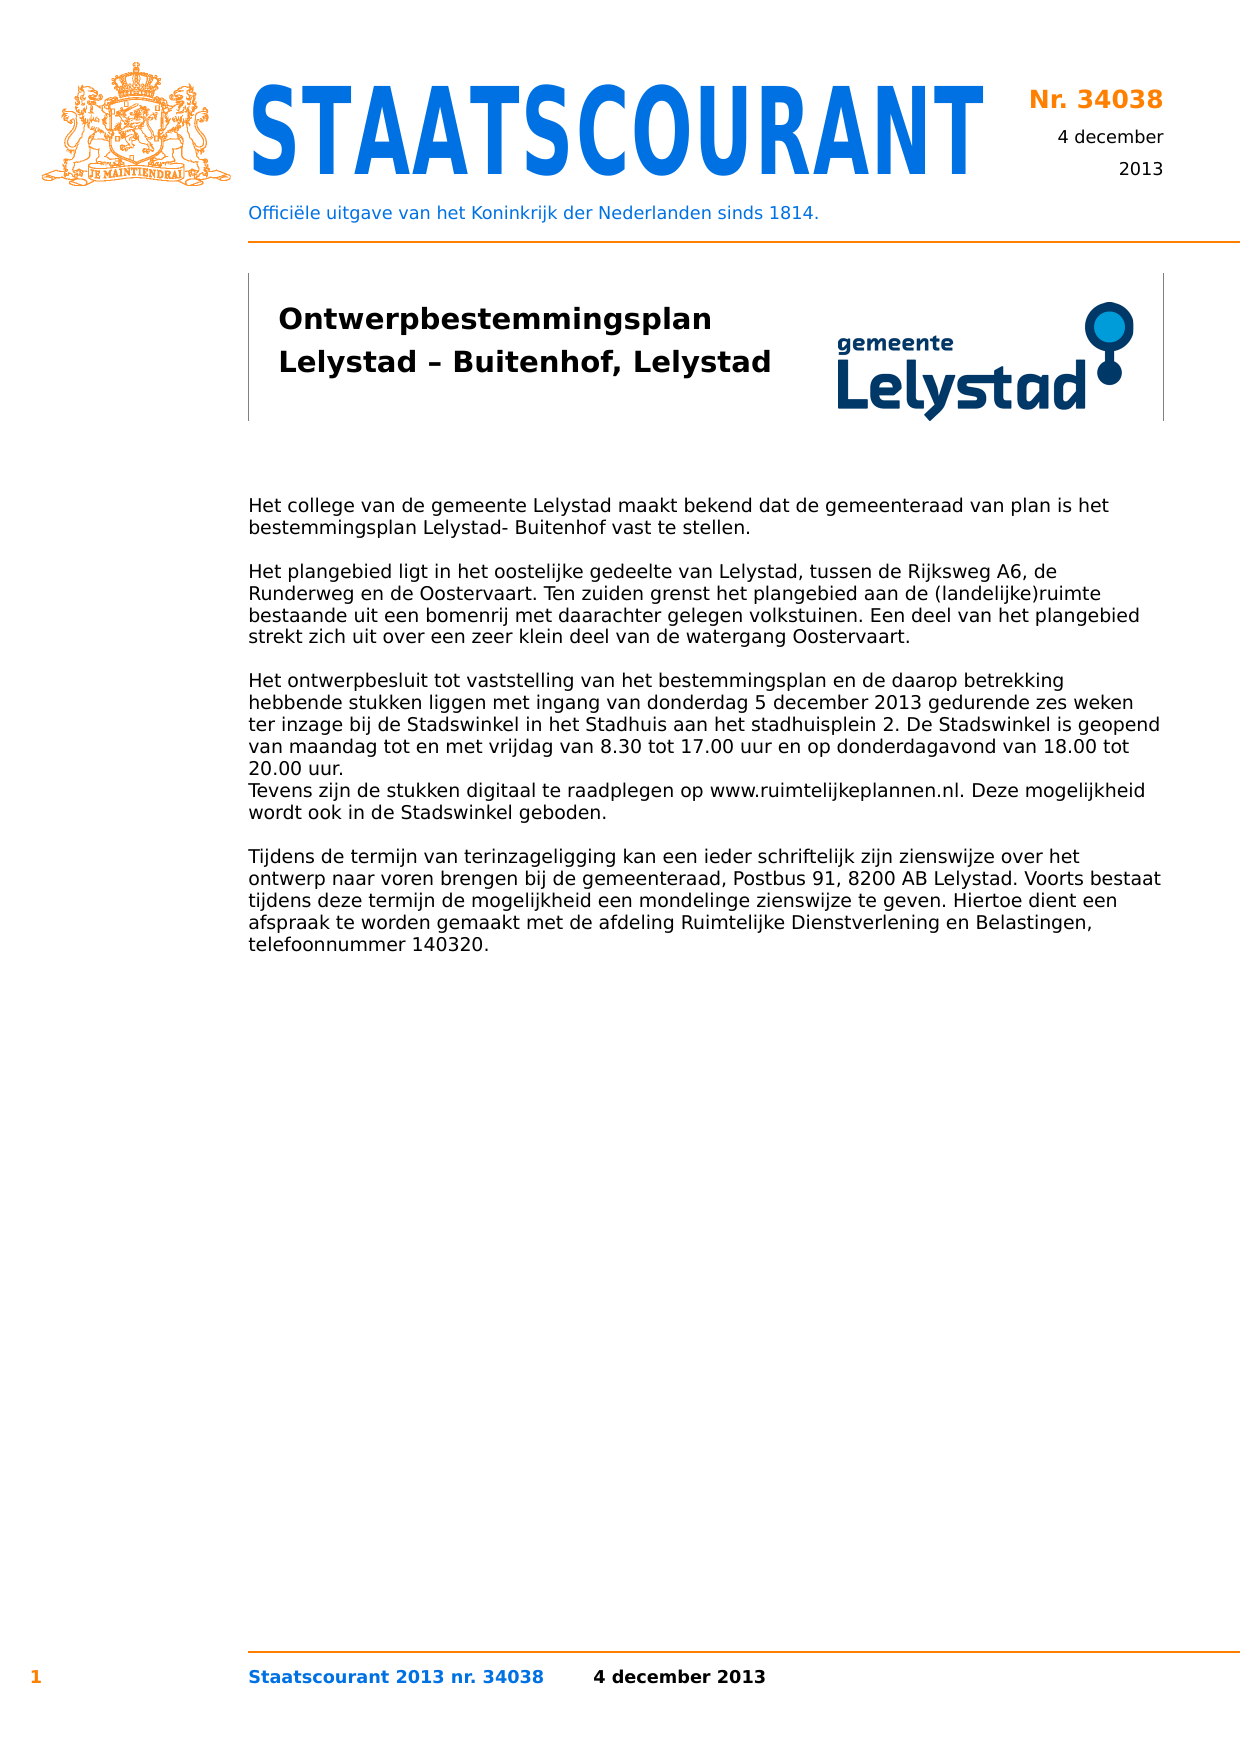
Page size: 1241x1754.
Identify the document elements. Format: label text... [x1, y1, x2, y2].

text Tijdens de termijn van terinzageligging kan een ieder schriftelijk zijn zienswijze over het ontwerp naar voren brengen bij de gemeenteraad, Postbus 91, 8200 AB Lelystad. Voorts bestaat tijdens deze termijn de mogelijkheid een mondelinge zienswijze te geven. Hiertoe dient een afspraak te worden gemaakt met de afdeling Ruimtelijke Dienstverlening en Belastingen, telefoonnummer 140320. [248, 846, 1163, 956]
text Het plangebied ligt in het oostelijke gedeelte van Lelystad, tussen de Rijksweg A6, de Runderweg en de Oostervaart. Ten zuiden grenst het plangebied aan de (landelijke)ruimte bestaande uit een bomenrij met daarachter gelegen volkstuinen. Een deel van het plangebied strekt zich uit over een zeer klein deel van de watergang Oostervaart. [248, 561, 1163, 648]
picture [41, 62, 231, 186]
table_header Nr. 34038 [998, 62, 1240, 121]
table_header STAATSCOURANT [248, 62, 998, 203]
table_cell 2013 [998, 153, 1240, 203]
text Het ontwerpbesluit tot vaststelling van het bestemmingsplan en de daarop betrekking hebbende stukken liggen met ingang van donderdag 5 december 2013 gedurende zes weken ter inzage bij de Stadswinkel in het Stadhuis aan het stadhuisplein 2. De Stadswinkel is geopend van maandag tot en met vrijdag van 8.30 tot 17.00 uur en op donderdagavond van 18.00 tot 20.00 uur. [248, 670, 1163, 780]
subtitle Ontwerpbestemmingsplan Lelystad – Buitenhof, Lelystad [249, 273, 1163, 421]
table_cell Officiële uitgave van het Koninkrijk der Nederlanden sinds 1814. [248, 203, 1240, 241]
picture [838, 302, 1134, 421]
table_header [25, 62, 248, 241]
text Het college van de gemeente Lelystad maakt bekend dat de gemeenteraad van plan is het bestemmingsplan Lelystad- Buitenhof vast te stellen. [248, 495, 1163, 539]
table_cell 4 december [998, 121, 1240, 153]
text Tevens zijn de stukken digitaal te raadplegen op www.ruimtelijkeplannen.nl. Deze mogelijkheid wordt ook in de Stadswinkel geboden. [248, 780, 1163, 824]
